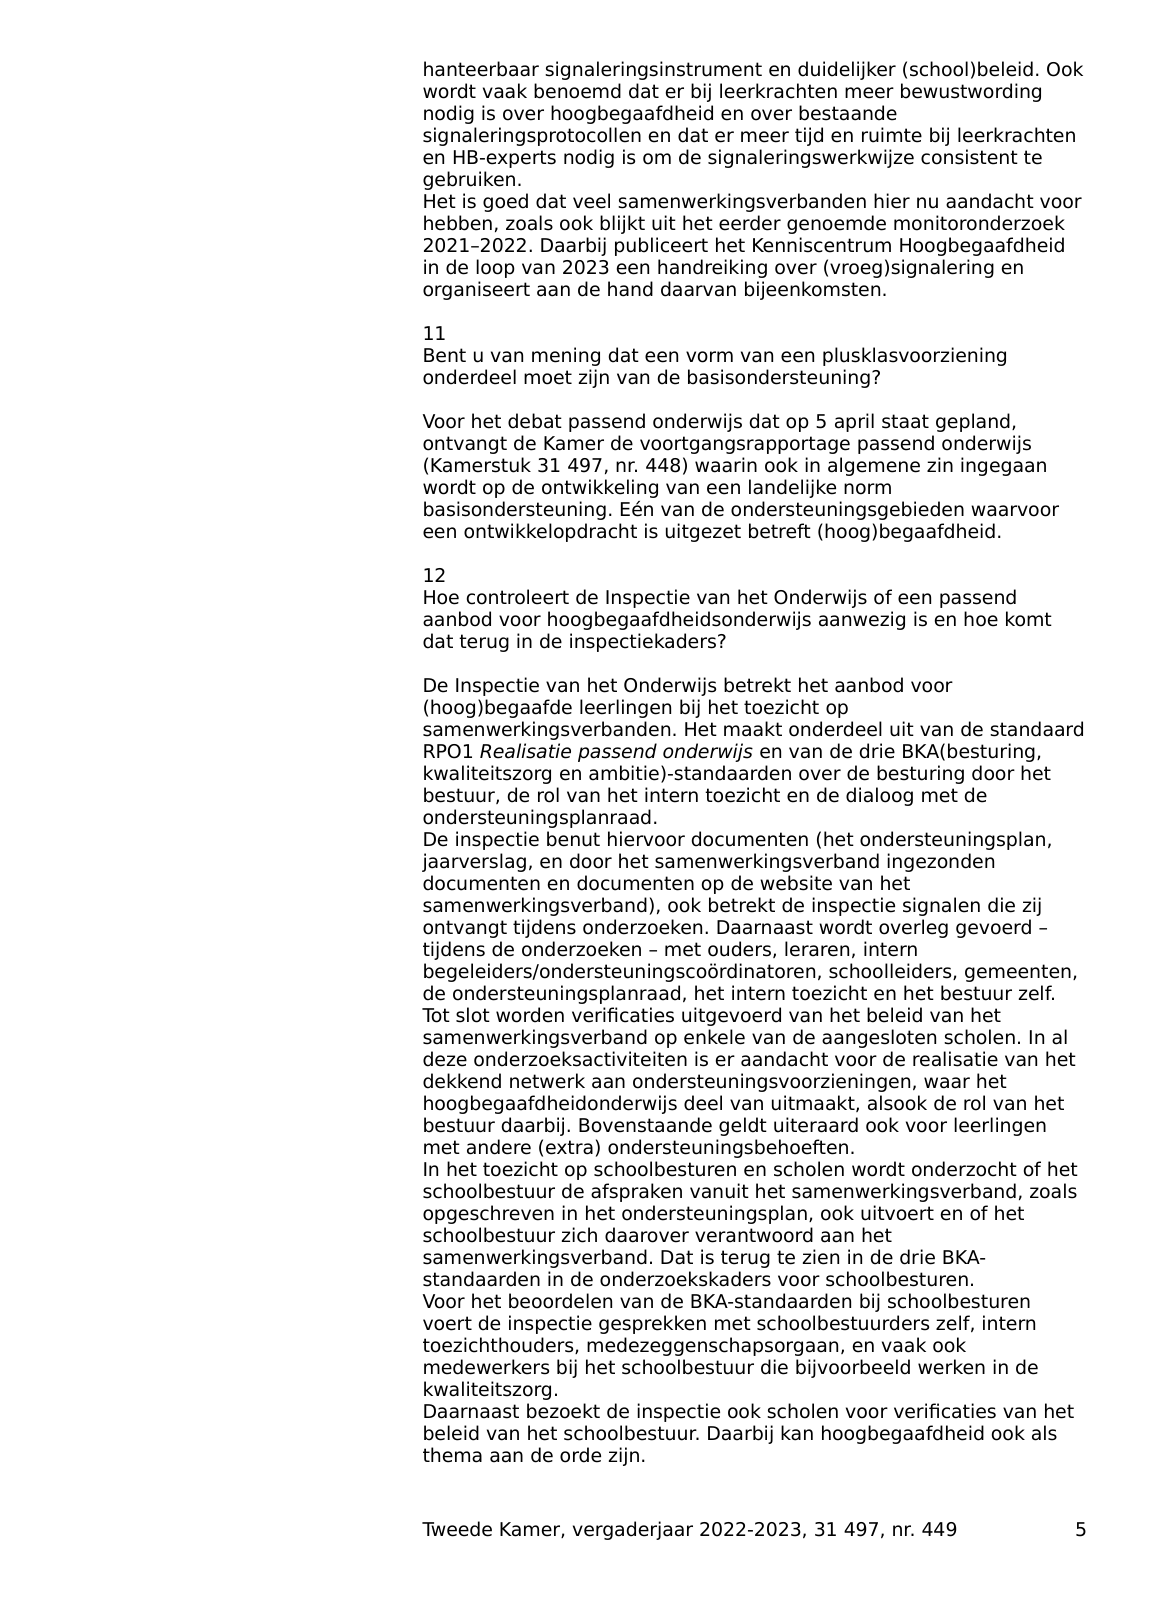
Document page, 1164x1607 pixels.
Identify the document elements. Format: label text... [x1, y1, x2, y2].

text 11 [422, 323, 1087, 345]
text hanteerbaar signaleringsinstrument en duidelijker (school)beleid. Ook wordt vaak benoemd dat er bij leerkrachten meer bewustwording nodig is over hoogbegaafdheid en over bestaande signaleringsprotocollen en dat er meer tijd en ruimte bij leerkrachten en HB-experts nodig is om de signaleringswerkwijze consistent te gebruiken. [422, 59, 1087, 191]
text De inspectie benut hiervoor documenten (het ondersteuningsplan, jaarverslag, en door het samenwerkingsverband ingezonden documenten en documenten op de website van het samenwerkingsverband), ook betrekt de inspectie signalen die zij ontvangt tijdens onderzoeken. Daarnaast wordt overleg gevoerd – tijdens de onderzoeken – met ouders, leraren, intern begeleiders/ondersteuningscoördinatoren, schoolleiders, gemeenten, de ondersteuningsplanraad, het intern toezicht en het bestuur zelf. [422, 829, 1087, 1005]
text Het is goed dat veel samenwerkingsverbanden hier nu aandacht voor hebben, zoals ook blijkt uit het eerder genoemde monitoronderzoek 2021–2022. Daarbij publiceert het Kenniscentrum Hoogbegaafdheid in de loop van 2023 een handreiking over (vroeg)signalering en organiseert aan de hand daarvan bijeenkomsten. [422, 191, 1087, 301]
text Voor het beoordelen van de BKA-standaarden bij schoolbesturen voert de inspectie gesprekken met schoolbestuurders zelf, intern toezichthouders, medezeggenschapsorgaan, en vaak ook medewerkers bij het schoolbestuur die bijvoorbeeld werken in de kwaliteitszorg. [422, 1291, 1087, 1401]
text Daarnaast bezoekt de inspectie ook scholen voor verificaties van het beleid van het schoolbestuur. Daarbij kan hoogbegaafdheid ook als thema aan de orde zijn. [422, 1401, 1087, 1467]
text Hoe controleert de Inspectie van het Onderwijs of een passend aanbod voor hoogbegaafdheidsonderwijs aanwezig is en hoe komt dat terug in de inspectiekaders? [422, 587, 1087, 653]
text Bent u van mening dat een vorm van een plusklasvoorziening onderdeel moet zijn van de basisondersteuning? [422, 345, 1087, 389]
text Tot slot worden verificaties uitgevoerd van het beleid van het samenwerkingsverband op enkele van de aangesloten scholen. In al deze onderzoeksactiviteiten is er aandacht voor de realisatie van het dekkend netwerk aan ondersteuningsvoorzieningen, waar het hoogbegaafdheidonderwijs deel van uitmaakt, alsook de rol van het bestuur daarbij. Bovenstaande geldt uiteraard ook voor leerlingen met andere (extra) ondersteuningsbehoeften. [422, 1005, 1087, 1159]
text Voor het debat passend onderwijs dat op 5 april staat gepland, ontvangt de Kamer de voortgangsrapportage passend onderwijs (Kamerstuk 31 497, nr. 448) waarin ook in algemene zin ingegaan wordt op de ontwikkeling van een landelijke norm basisondersteuning. Eén van de ondersteuningsgebieden waarvoor een ontwikkelopdracht is uitgezet betreft (hoog)begaafdheid. [422, 411, 1087, 543]
text De Inspectie van het Onderwijs betrekt het aanbod voor (hoog)begaafde leerlingen bij het toezicht op samenwerkingsverbanden. Het maakt onderdeel uit van de standaard RPO1 Realisatie passend onderwijs en van de drie BKA(besturing, kwaliteitszorg en ambitie)-standaarden over de besturing door het bestuur, de rol van het intern toezicht en de dialoog met de ondersteuningsplanraad. [422, 675, 1087, 829]
text 12 [422, 565, 1087, 587]
text In het toezicht op schoolbesturen en scholen wordt onderzocht of het schoolbestuur de afspraken vanuit het samenwerkingsverband, zoals opgeschreven in het ondersteuningsplan, ook uitvoert en of het schoolbestuur zich daarover verantwoord aan het samenwerkingsverband. Dat is terug te zien in de drie BKA-standaarden in de onderzoekskaders voor schoolbesturen. [422, 1159, 1087, 1291]
